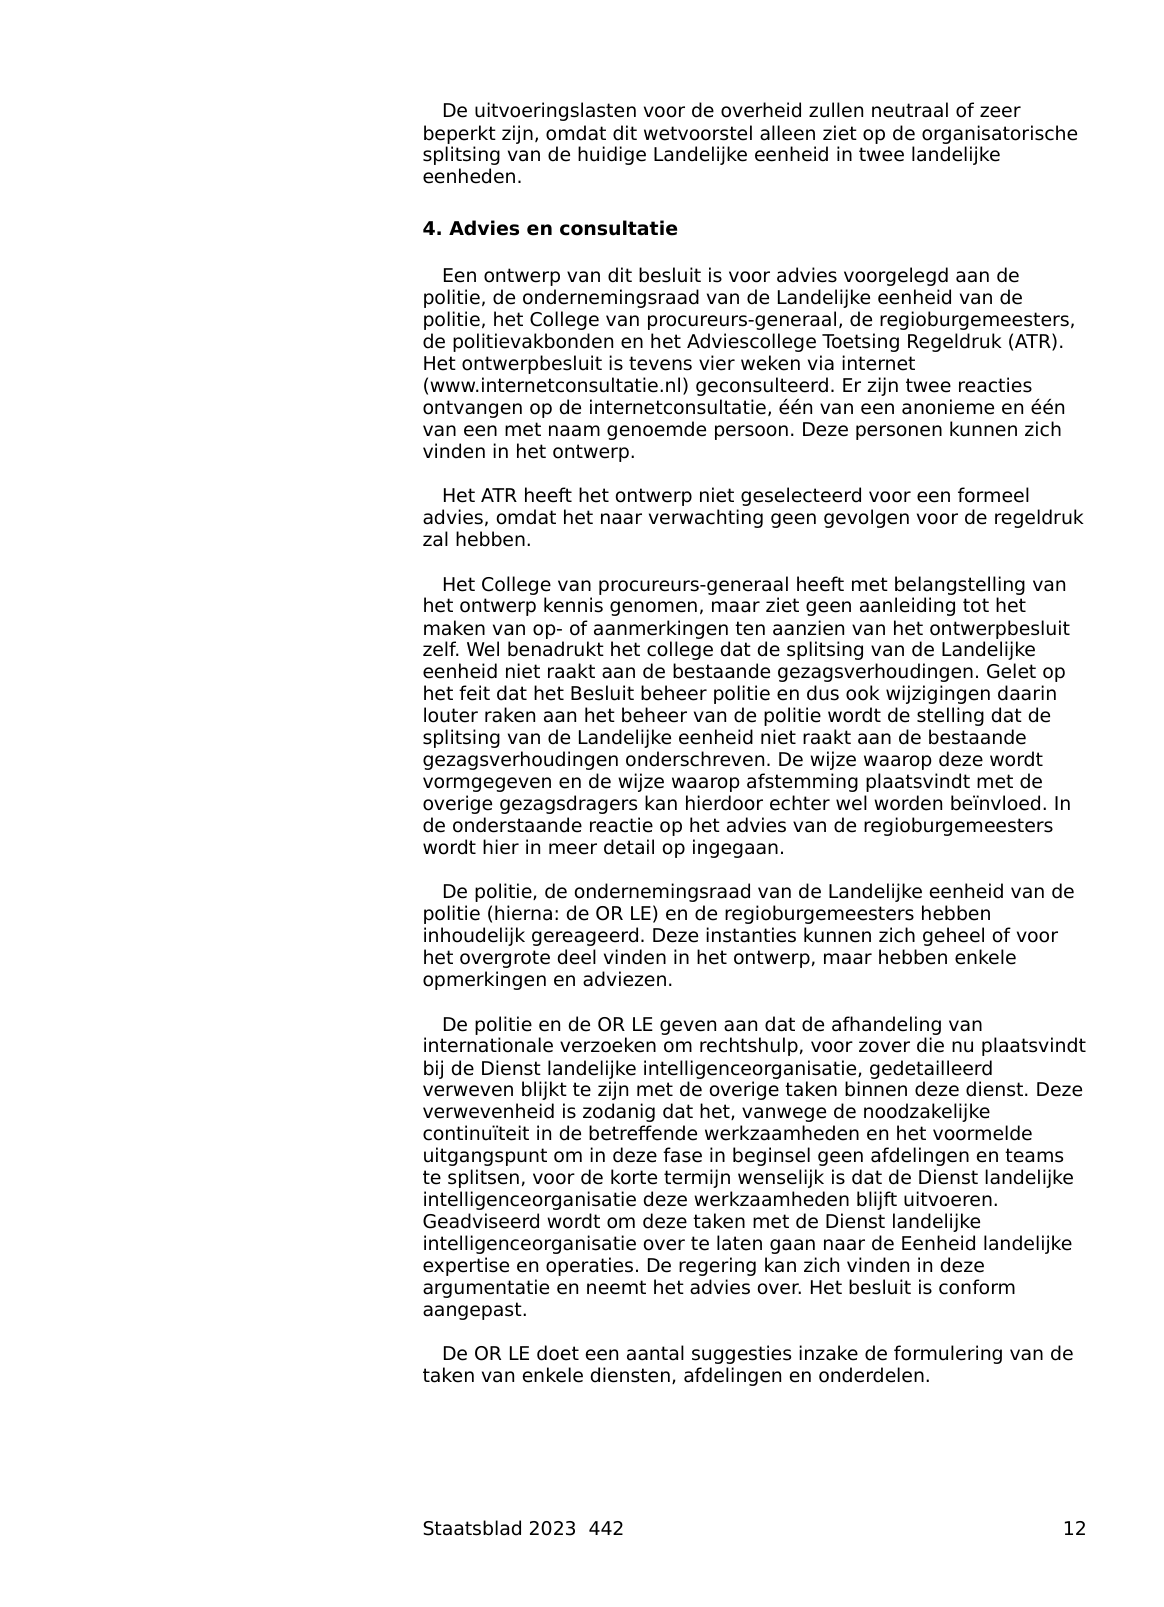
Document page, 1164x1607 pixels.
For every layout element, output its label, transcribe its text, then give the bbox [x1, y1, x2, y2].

text Het ATR heeft het ontwerp niet geselecteerd voor een formeel advies, omdat het naar verwachting geen gevolgen voor de regeldruk zal hebben. [422, 485, 1087, 551]
text De politie, de ondernemingsraad van de Landelijke eenheid van de politie (hierna: de OR LE) en de regioburgemeesters hebben inhoudelijk gereageerd. Deze instanties kunnen zich geheel of voor het overgrote deel vinden in het ontwerp, maar hebben enkele opmerkingen en adviezen. [422, 881, 1087, 991]
text De OR LE doet een aantal suggesties inzake de formulering van de taken van enkele diensten, afdelingen en onderdelen. [422, 1343, 1087, 1387]
text De politie en de OR LE geven aan dat de afhandeling van internationale verzoeken om rechtshulp, voor zover die nu plaatsvindt bij de Dienst landelijke intelligenceorganisatie, gedetailleerd verweven blijkt te zijn met de overige taken binnen deze dienst. Deze verwevenheid is zodanig dat het, vanwege de noodzakelijke continuïteit in de betreffende werkzaamheden en het voormelde uitgangspunt om in deze fase in beginsel geen afdelingen en teams te splitsen, voor de korte termijn wenselijk is dat de Dienst landelijke intelligenceorganisatie deze werkzaamheden blijft uitvoeren. Geadviseerd wordt om deze taken met de Dienst landelijke intelligenceorganisatie over te laten gaan naar de Eenheid landelijke expertise en operaties. De regering kan zich vinden in deze argumentatie en neemt het advies over. Het besluit is conform aangepast. [422, 1013, 1087, 1321]
text De uitvoeringslasten voor de overheid zullen neutraal of zeer beperkt zijn, omdat dit wetvoorstel alleen ziet op de organisatorische splitsing van de huidige Landelijke eenheid in twee landelijke eenheden. [422, 100, 1087, 188]
subtitle 4. Advies en consultatie [422, 218, 1087, 240]
text Het College van procureurs-generaal heeft met belangstelling van het ontwerp kennis genomen, maar ziet geen aanleiding tot het maken van op- of aanmerkingen ten aanzien van het ontwerpbesluit zelf. Wel benadrukt het college dat de splitsing van de Landelijke eenheid niet raakt aan de bestaande gezagsverhoudingen. Gelet op het feit dat het Besluit beheer politie en dus ook wijzigingen daarin louter raken aan het beheer van de politie wordt de stelling dat de splitsing van de Landelijke eenheid niet raakt aan de bestaande gezagsverhoudingen onderschreven. De wijze waarop deze wordt vormgegeven en de wijze waarop afstemming plaatsvindt met de overige gezagsdragers kan hierdoor echter wel worden beïnvloed. In de onderstaande reactie op het advies van de regioburgemeesters wordt hier in meer detail op ingegaan. [422, 573, 1087, 859]
text Een ontwerp van dit besluit is voor advies voorgelegd aan de politie, de ondernemingsraad van de Landelijke eenheid van de politie, het College van procureurs-generaal, de regioburgemeesters, de politievakbonden en het Adviescollege Toetsing Regeldruk (ATR). Het ontwerpbesluit is tevens vier weken via internet (www.internetconsultatie.nl) geconsulteerd. Er zijn twee reacties ontvangen op de internetconsultatie, één van een anonieme en één van een met naam genoemde persoon. Deze personen kunnen zich vinden in het ontwerp. [422, 265, 1087, 463]
